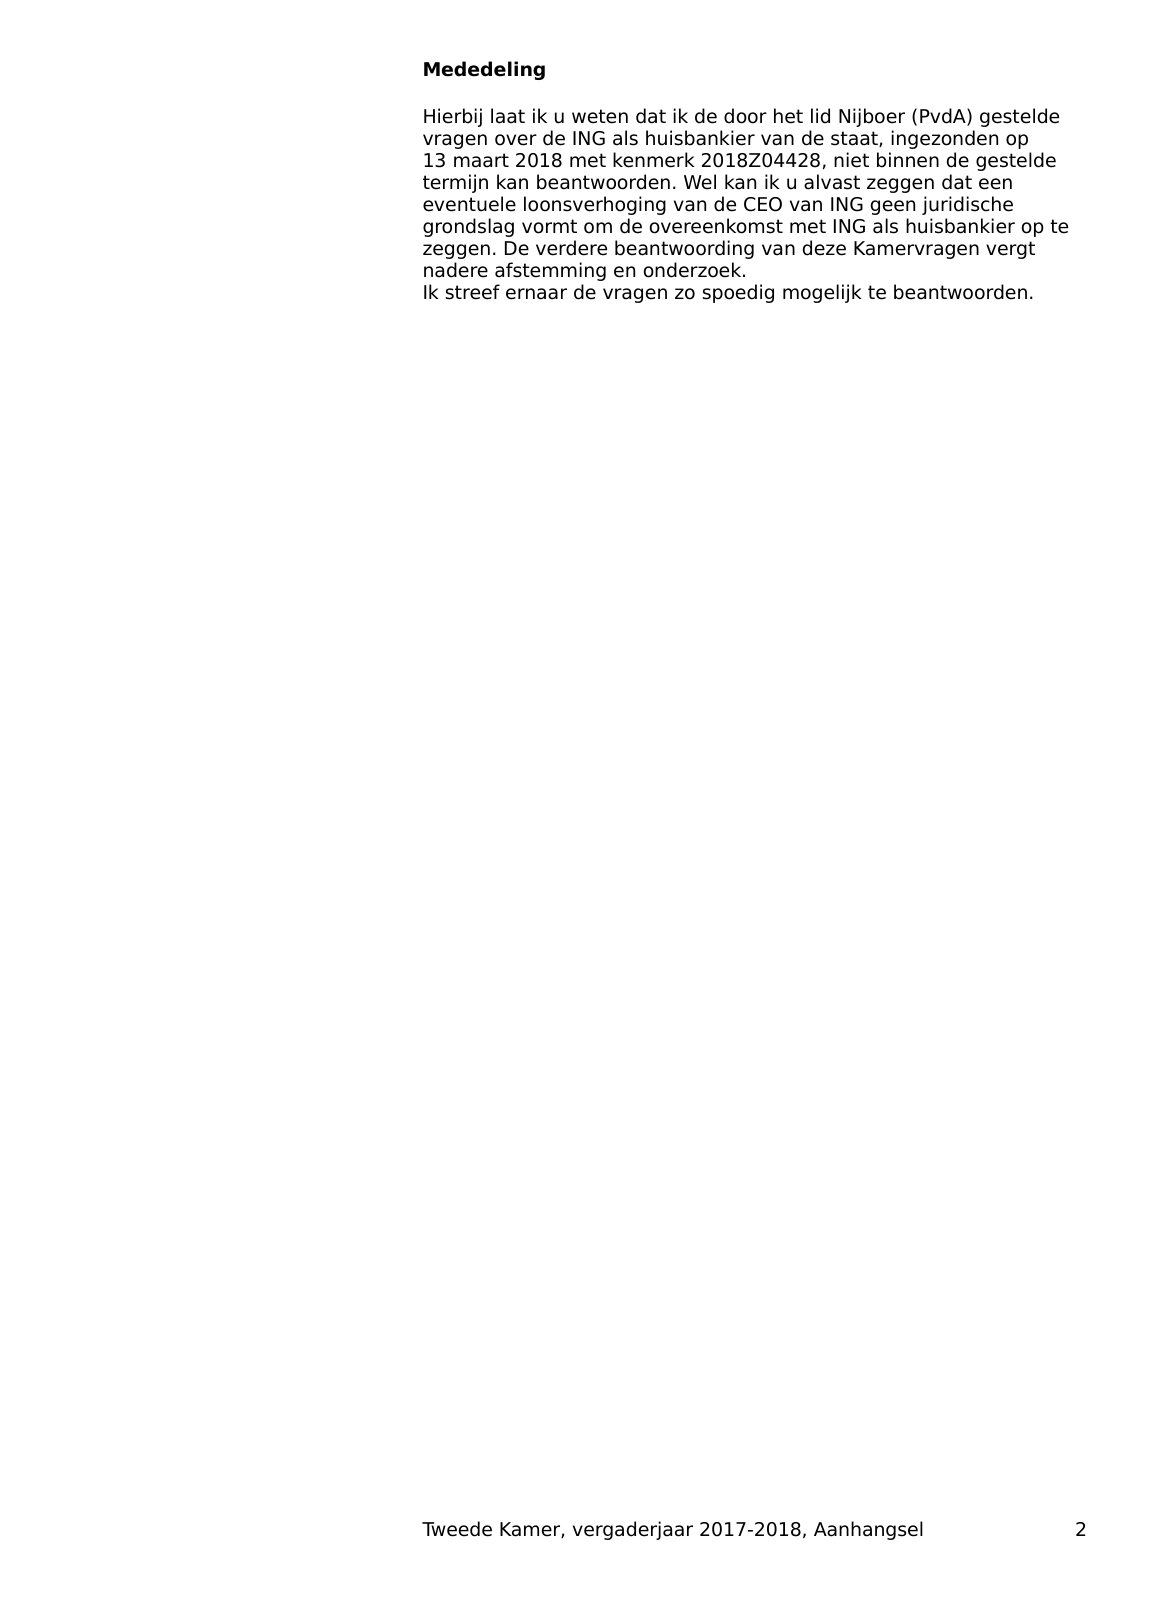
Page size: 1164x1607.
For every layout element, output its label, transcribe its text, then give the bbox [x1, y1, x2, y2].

text Hierbij laat ik u weten dat ik de door het lid Nijboer (PvdA) gestelde vragen over de ING als huisbankier van de staat, ingezonden op 13 maart 2018 met kenmerk 2018Z04428, niet binnen de gestelde termijn kan beantwoorden. Wel kan ik u alvast zeggen dat een eventuele loonsverhoging van de CEO van ING geen juridische grondslag vormt om de overeenkomst met ING als huisbankier op te zeggen. De verdere beantwoording van deze Kamervragen vergt nadere afstemming en onderzoek. [422, 106, 1087, 282]
subtitle Mededeling [422, 59, 1087, 81]
text Ik streef ernaar de vragen zo spoedig mogelijk te beantwoorden. [422, 282, 1087, 304]
